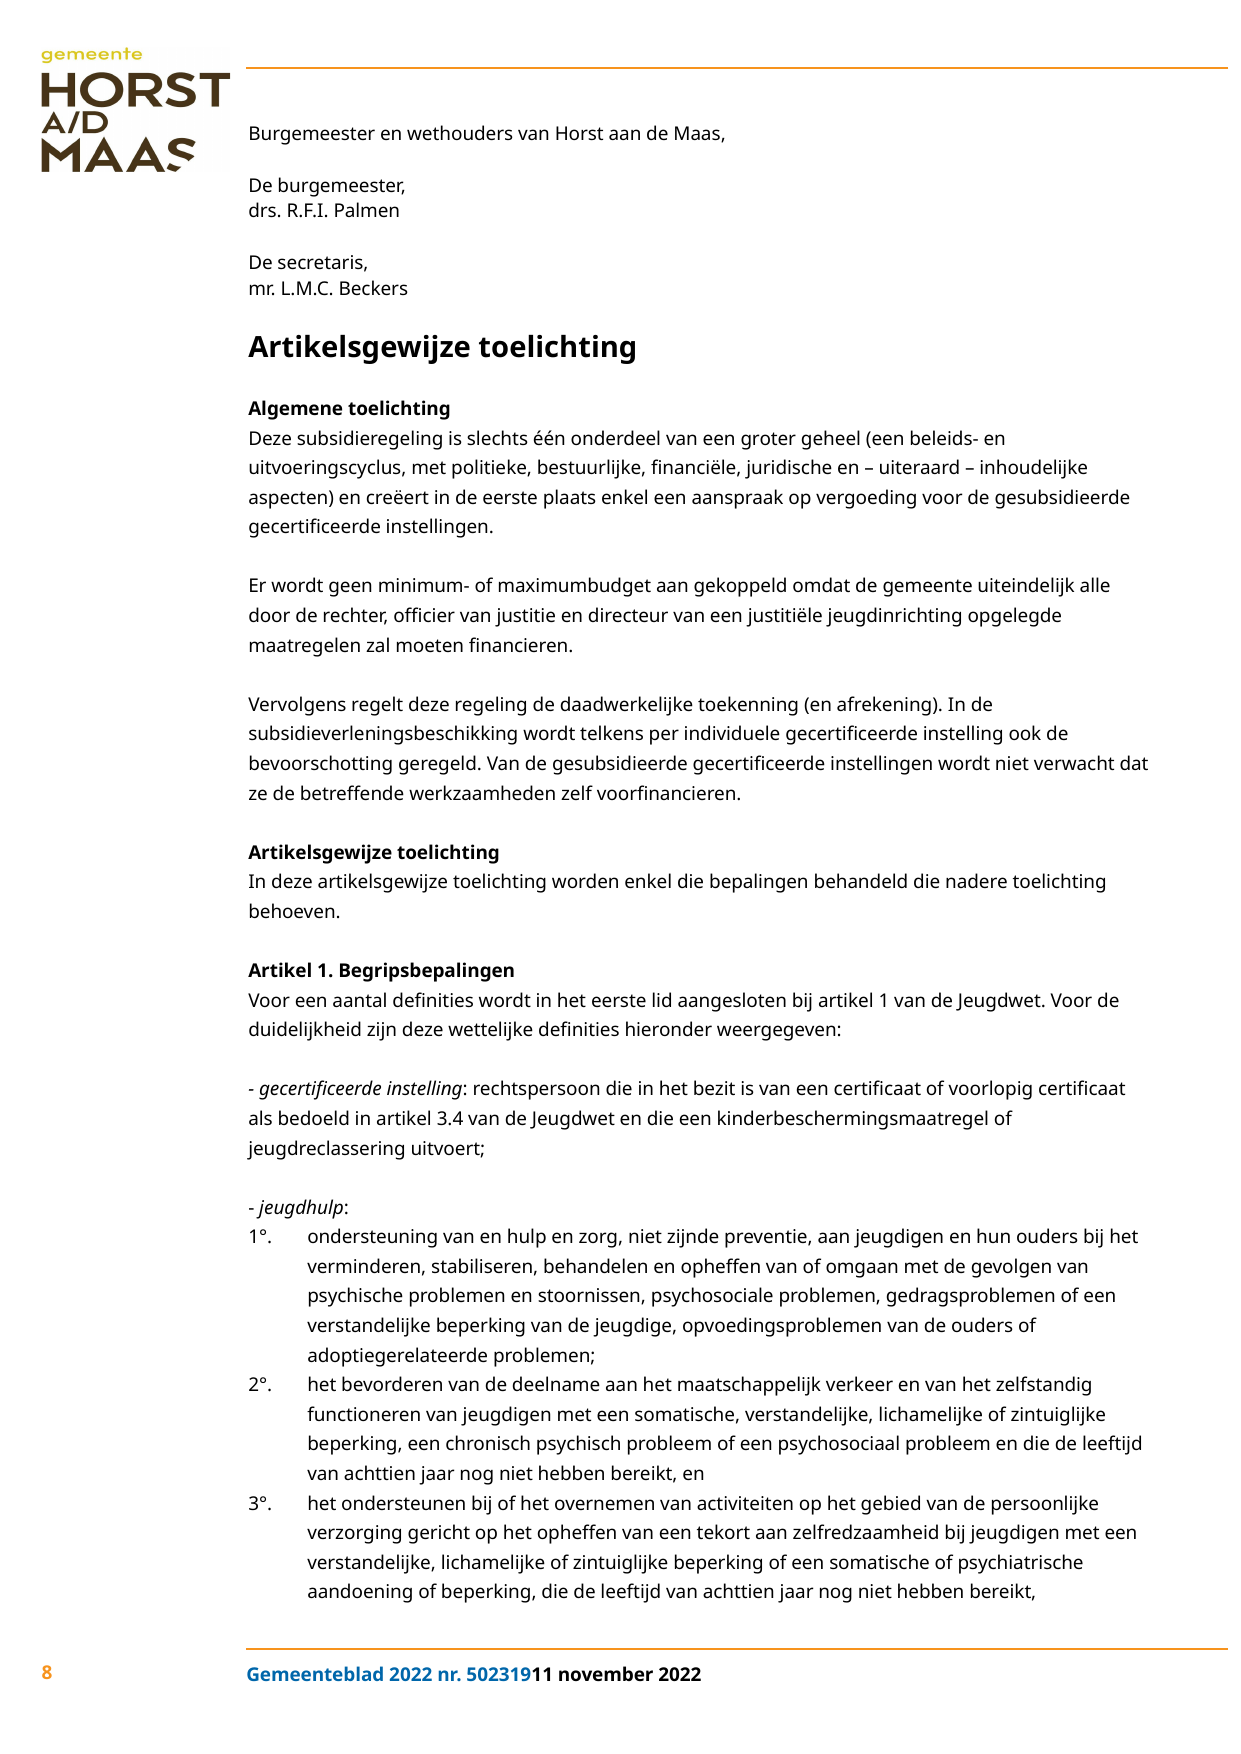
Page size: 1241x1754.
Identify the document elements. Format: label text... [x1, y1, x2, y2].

list het bevorderen van de deelname aan het maatschappelijk verkeer en van het zelfstandig functioneren van jeugdigen met een somatische, verstandelijke, lichamelijke of zintuiglijke beperking, een chronisch psychisch probleem of een psychosociaal probleem en die de leeftijd van achttien jaar nog niet hebben bereikt, en [248, 1371, 1152, 1486]
text De burgemeester, [248, 172, 1152, 198]
text - jeugdhulp: [248, 1194, 1152, 1220]
text Artikel 1. Begripsbepalingen [248, 957, 1152, 983]
text Er wordt geen minimum- of maximumbudget aan gekoppeld omdat de gemeente uiteindelijk alle door de rechter, officier van justitie en directeur van een justitiële jeugdinrichting opgelegde maatregelen zal moeten financieren. [248, 573, 1152, 658]
text - gecertificeerde instelling: rechtspersoon die in het bezit is van een certificaat of voorlopig certificaat als bedoeld in artikel 3.4 van de Jeugdwet en die een kinderbeschermingsmaatregel of jeugdreclassering uitvoert; [248, 1076, 1152, 1161]
text Artikelsgewijze toelichting [248, 839, 1152, 865]
text drs. R.F.I. Palmen [248, 198, 1152, 223]
text Artikelsgewijze toelichting [248, 326, 1152, 366]
list het ondersteunen bij of het overnemen van activiteiten op het gebied van de persoonlijke verzorging gericht op het opheffen van een tekort aan zelfredzaamheid bij jeugdigen met een verstandelijke, lichamelijke of zintuiglijke beperking of een somatische of psychiatrische aandoening of beperking, die de leeftijd van achttien jaar nog niet hebben bereikt, [248, 1490, 1152, 1604]
text Burgemeester en wethouders van Horst aan de Maas, [248, 121, 1152, 146]
text In deze artikelsgewijze toelichting worden enkel die bepalingen behandeld die nadere toelichting behoeven. [248, 868, 1152, 924]
text De secretaris, [248, 249, 1152, 275]
picture [41, 47, 231, 172]
text Algemene toelichting [248, 395, 1152, 421]
text Deze subsidieregeling is slechts één onderdeel van een groter geheel (een beleids- en uitvoeringscyclus, met politieke, bestuurlijke, financiële, juridische en – uiteraard – inhoudelijke aspecten) en creëert in de eerste plaats enkel een aanspraak op vergoeding voor de gesubsidieerde gecertificeerde instellingen. [248, 425, 1152, 539]
text mr. L.M.C. Beckers [248, 275, 1152, 301]
text Voor een aantal definities wordt in het eerste lid aangesloten bij artikel 1 van de Jeugdwet. Voor de duidelijkheid zijn deze wettelijke definities hieronder weergegeven: [248, 987, 1152, 1042]
list ondersteuning van en hulp en zorg, niet zijnde preventie, aan jeugdigen en hun ouders bij het verminderen, stabiliseren, behandelen en opheffen van of omgaan met de gevolgen van psychische problemen en stoornissen, psychosociale problemen, gedragsproblemen of een verstandelijke beperking van de jeugdige, opvoedingsproblemen van de ouders of adoptiegerelateerde problemen; [248, 1223, 1152, 1368]
text Vervolgens regelt deze regeling de daadwerkelijke toekenning (en afrekening). In de subsidieverleningsbeschikking wordt telkens per individuele gecertificeerde instelling ook de bevoorschotting geregeld. Van de gesubsidieerde gecertificeerde instellingen wordt niet verwacht dat ze de betreffende werkzaamheden zelf voorfinancieren. [248, 691, 1152, 806]
